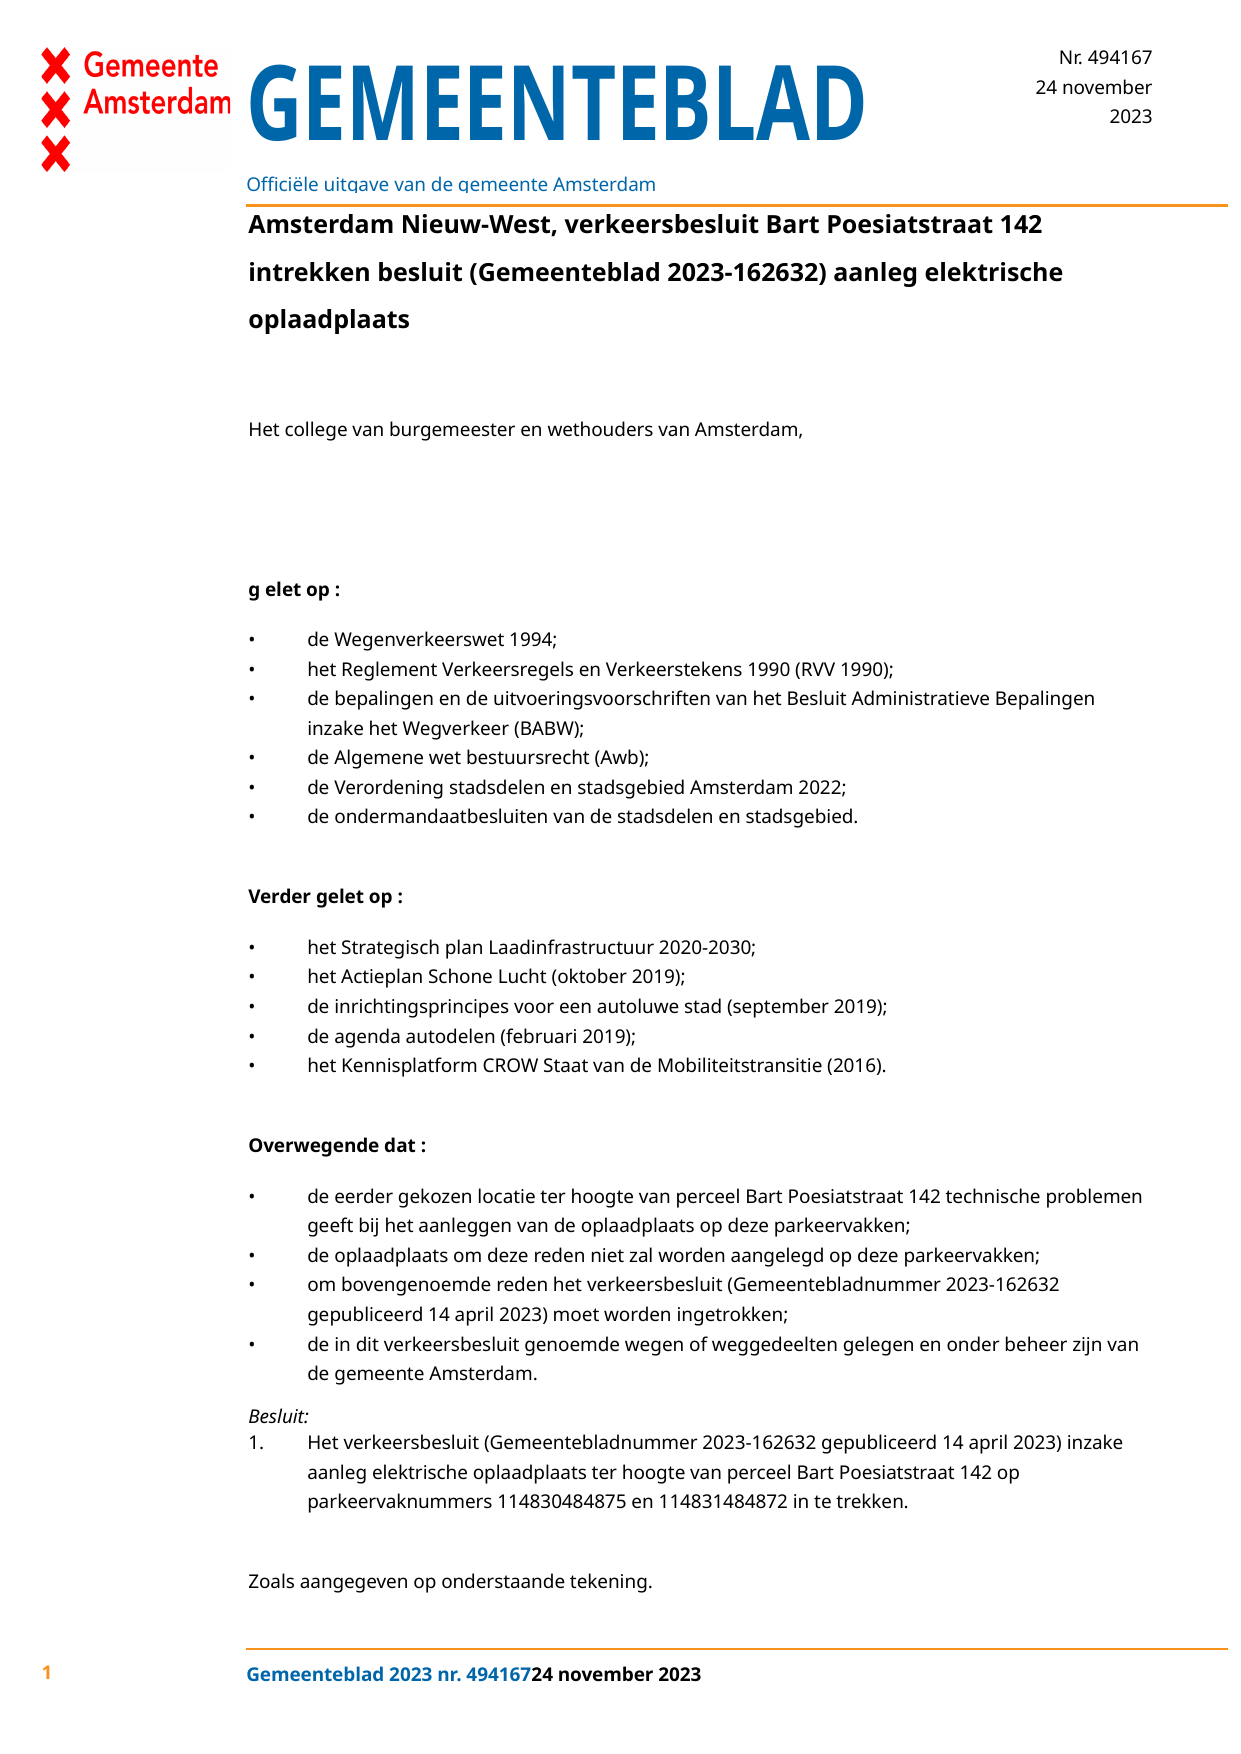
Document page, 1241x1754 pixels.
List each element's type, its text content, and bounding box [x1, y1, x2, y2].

text Het college van burgemeester en wethouders van Amsterdam, [248, 416, 1152, 442]
text Zoals aangegeven op onderstaande tekening. [248, 1568, 1152, 1594]
list de inrichtingsprincipes voor een autoluwe stad (september 2019); [248, 993, 1152, 1019]
text Amsterdam Nieuw-West, verkeersbesluit Bart Poesiatstraat 142 intrekken besluit (Gemeenteblad 2023-162632) aanleg elektrische oplaadplaats [248, 207, 1152, 336]
list het Reglement Verkeersregels en Verkeerstekens 1990 (RVV 1990); [248, 656, 1152, 682]
text Besluit: [248, 1403, 1152, 1429]
list de bepalingen en de uitvoeringsvoorschriften van het Besluit Administratieve Bepalingen inzake het Wegverkeer (BABW); [248, 685, 1152, 741]
list de oplaadplaats om deze reden niet zal worden aangelegd op deze parkeervakken; [248, 1242, 1152, 1268]
list de Wegenverkeerswet 1994; [248, 626, 1152, 652]
text g elet op : [248, 576, 1152, 602]
list het Kennisplatform CROW Staat van de Mobiliteitstransitie (2016). [248, 1052, 1152, 1078]
list om bovengenoemde reden het verkeersbesluit (Gemeentebladnummer 2023-162632 gepubliceerd 14 april 2023) moet worden ingetrokken; [248, 1272, 1152, 1327]
list de agenda autodelen (februari 2019); [248, 1023, 1152, 1049]
text Overwegende dat : [248, 1132, 1152, 1158]
list de in dit verkeersbesluit genoemde wegen of weggedeelten gelegen en onder beheer zijn van de gemeente Amsterdam. [248, 1331, 1152, 1386]
text Verder gelet op : [248, 884, 1152, 909]
list de Algemene wet bestuursrecht (Awb); [248, 744, 1152, 770]
list de Verordening stadsdelen en stadsgebied Amsterdam 2022; [248, 774, 1152, 800]
list Het verkeersbesluit (Gemeentebladnummer 2023-162632 gepubliceerd 14 april 2023) inzake aanleg elektrische oplaadplaats ter hoogte van perceel Bart Poesiatstraat 142 op parkeervaknummers 114830484875 en 114831484872 in te trekken. [248, 1429, 1152, 1514]
picture [41, 47, 231, 172]
list de ondermandaatbesluiten van de stadsdelen en stadsgebied. [248, 804, 1152, 829]
list de eerder gekozen locatie ter hoogte van perceel Bart Poesiatstraat 142 technische problemen geeft bij het aanleggen van de oplaadplaats op deze parkeervakken; [248, 1183, 1152, 1238]
list het Actieplan Schone Lucht (oktober 2019); [248, 964, 1152, 989]
list het Strategisch plan Laadinfrastructuur 2020-2030; [248, 934, 1152, 960]
